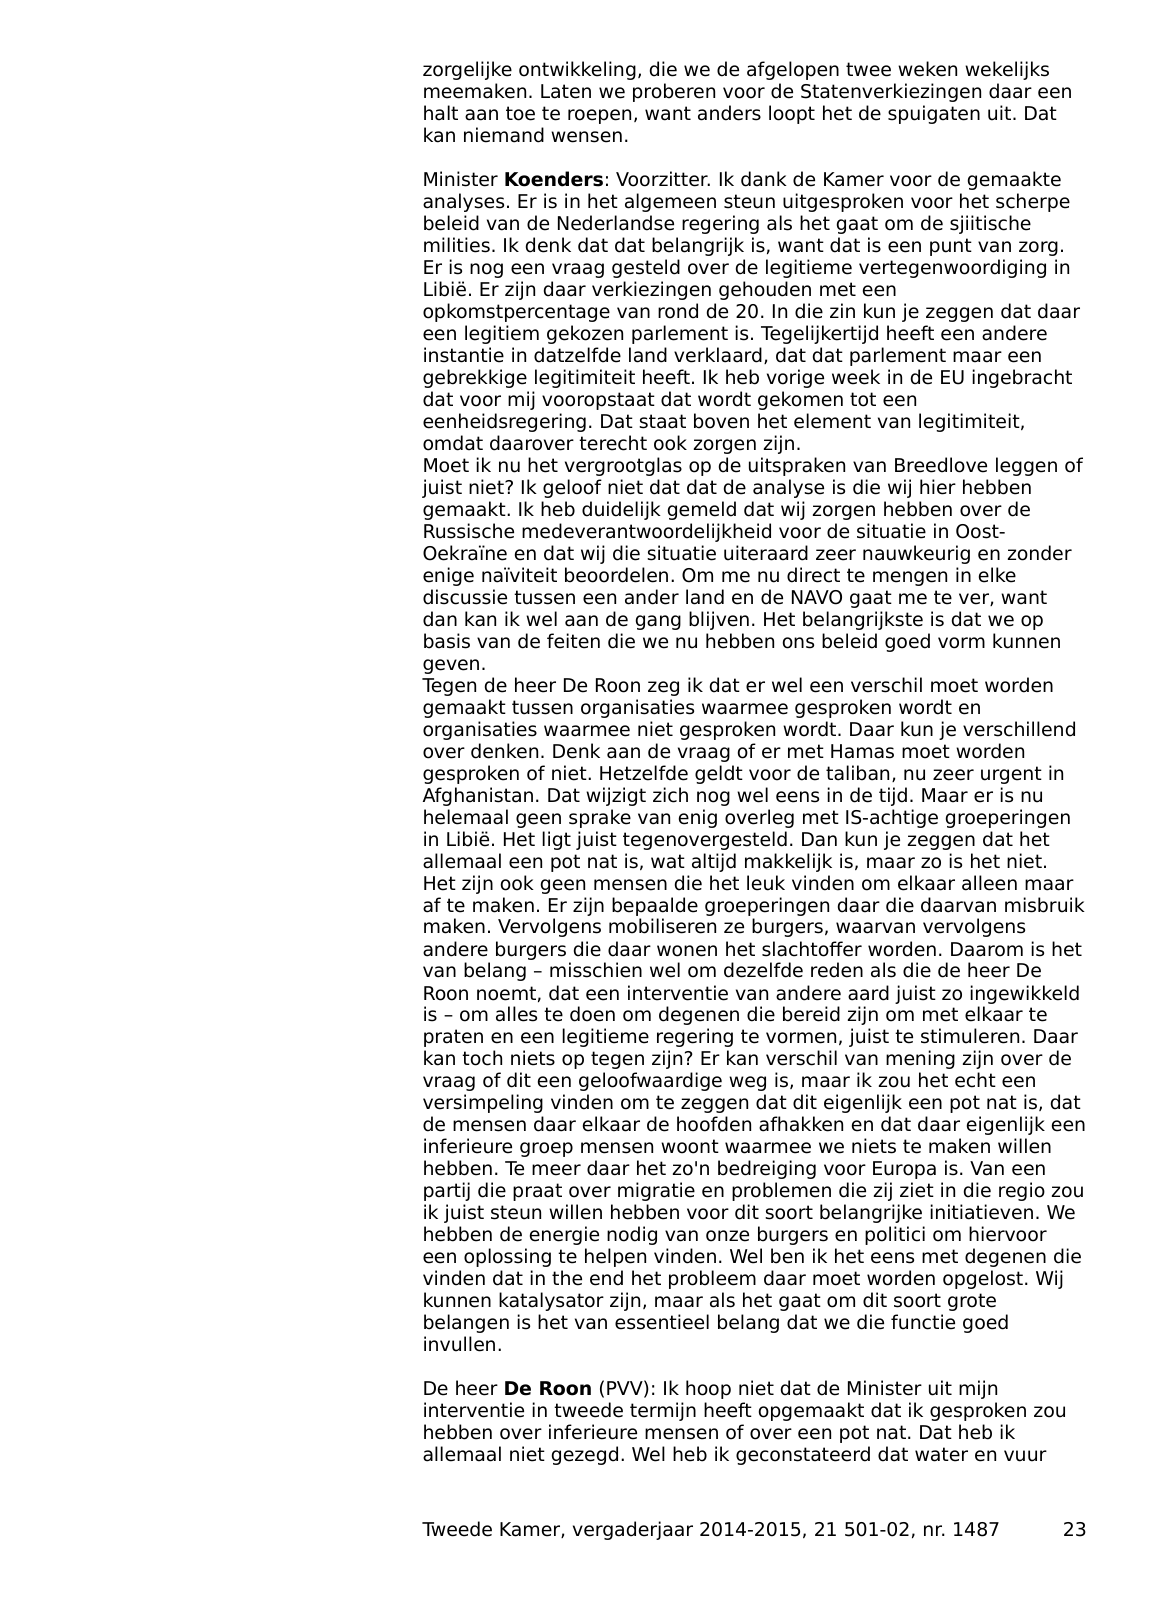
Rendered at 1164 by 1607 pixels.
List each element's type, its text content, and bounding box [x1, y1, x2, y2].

text Moet ik nu het vergrootglas op de uitspraken van Breedlove leggen of juist niet? Ik geloof niet dat dat de analyse is die wij hier hebben gemaakt. Ik heb duidelijk gemeld dat wij zorgen hebben over de Russische medeverantwoordelijkheid voor de situatie in Oost-Oekraïne en dat wij die situatie uiteraard zeer nauwkeurig en zonder enige naïviteit beoordelen. Om me nu direct te mengen in elke discussie tussen een ander land en de NAVO gaat me te ver, want dan kan ik wel aan de gang blijven. Het belangrijkste is dat we op basis van de feiten die we nu hebben ons beleid goed vorm kunnen geven. [422, 455, 1087, 675]
text De heer De Roon (PVV): Ik hoop niet dat de Minister uit mijn interventie in tweede termijn heeft opgemaakt dat ik gesproken zou hebben over inferieure mensen of over een pot nat. Dat heb ik allemaal niet gezegd. Wel heb ik geconstateerd dat water en vuur [422, 1378, 1087, 1466]
text zorgelijke ontwikkeling, die we de afgelopen twee weken wekelijks meemaken. Laten we proberen voor de Statenverkiezingen daar een halt aan toe te roepen, want anders loopt het de spuigaten uit. Dat kan niemand wensen. [422, 59, 1087, 147]
text Er is nog een vraag gesteld over de legitieme vertegenwoordiging in Libië. Er zijn daar verkiezingen gehouden met een opkomstpercentage van rond de 20. In die zin kun je zeggen dat daar een legitiem gekozen parlement is. Tegelijkertijd heeft een andere instantie in datzelfde land verklaard, dat dat parlement maar een gebrekkige legitimiteit heeft. Ik heb vorige week in de EU ingebracht dat voor mij vooropstaat dat wordt gekomen tot een eenheidsregering. Dat staat boven het element van legitimiteit, omdat daarover terecht ook zorgen zijn. [422, 257, 1087, 455]
text Minister Koenders: Voorzitter. Ik dank de Kamer voor de gemaakte analyses. Er is in het algemeen steun uitgesproken voor het scherpe beleid van de Nederlandse regering als het gaat om de sjiitische milities. Ik denk dat dat belangrijk is, want dat is een punt van zorg. [422, 169, 1087, 257]
text Tegen de heer De Roon zeg ik dat er wel een verschil moet worden gemaakt tussen organisaties waarmee gesproken wordt en organisaties waarmee niet gesproken wordt. Daar kun je verschillend over denken. Denk aan de vraag of er met Hamas moet worden gesproken of niet. Hetzelfde geldt voor de taliban, nu zeer urgent in Afghanistan. Dat wijzigt zich nog wel eens in de tijd. Maar er is nu helemaal geen sprake van enig overleg met IS-achtige groeperingen in Libië. Het ligt juist tegenovergesteld. Dan kun je zeggen dat het allemaal een pot nat is, wat altijd makkelijk is, maar zo is het niet. Het zijn ook geen mensen die het leuk vinden om elkaar alleen maar af te maken. Er zijn bepaalde groeperingen daar die daarvan misbruik maken. Vervolgens mobiliseren ze burgers, waarvan vervolgens andere burgers die daar wonen het slachtoffer worden. Daarom is het van belang – misschien wel om dezelfde reden als die de heer De Roon noemt, dat een interventie van andere aard juist zo ingewikkeld is – om alles te doen om degenen die bereid zijn om met elkaar te praten en een legitieme regering te vormen, juist te stimuleren. Daar kan toch niets op tegen zijn? Er kan verschil van mening zijn over de vraag of dit een geloofwaardige weg is, maar ik zou het echt een versimpeling vinden om te zeggen dat dit eigenlijk een pot nat is, dat de mensen daar elkaar de hoofden afhakken en dat daar eigenlijk een inferieure groep mensen woont waarmee we niets te maken willen hebben. Te meer daar het zo'n bedreiging voor Europa is. Van een partij die praat over migratie en problemen die zij ziet in die regio zou ik juist steun willen hebben voor dit soort belangrijke initiatieven. We hebben de energie nodig van onze burgers en politici om hiervoor een oplossing te helpen vinden. Wel ben ik het eens met degenen die vinden dat in the end het probleem daar moet worden opgelost. Wij kunnen katalysator zijn, maar als het gaat om dit soort grote belangen is het van essentieel belang dat we die functie goed invullen. [422, 675, 1087, 1356]
